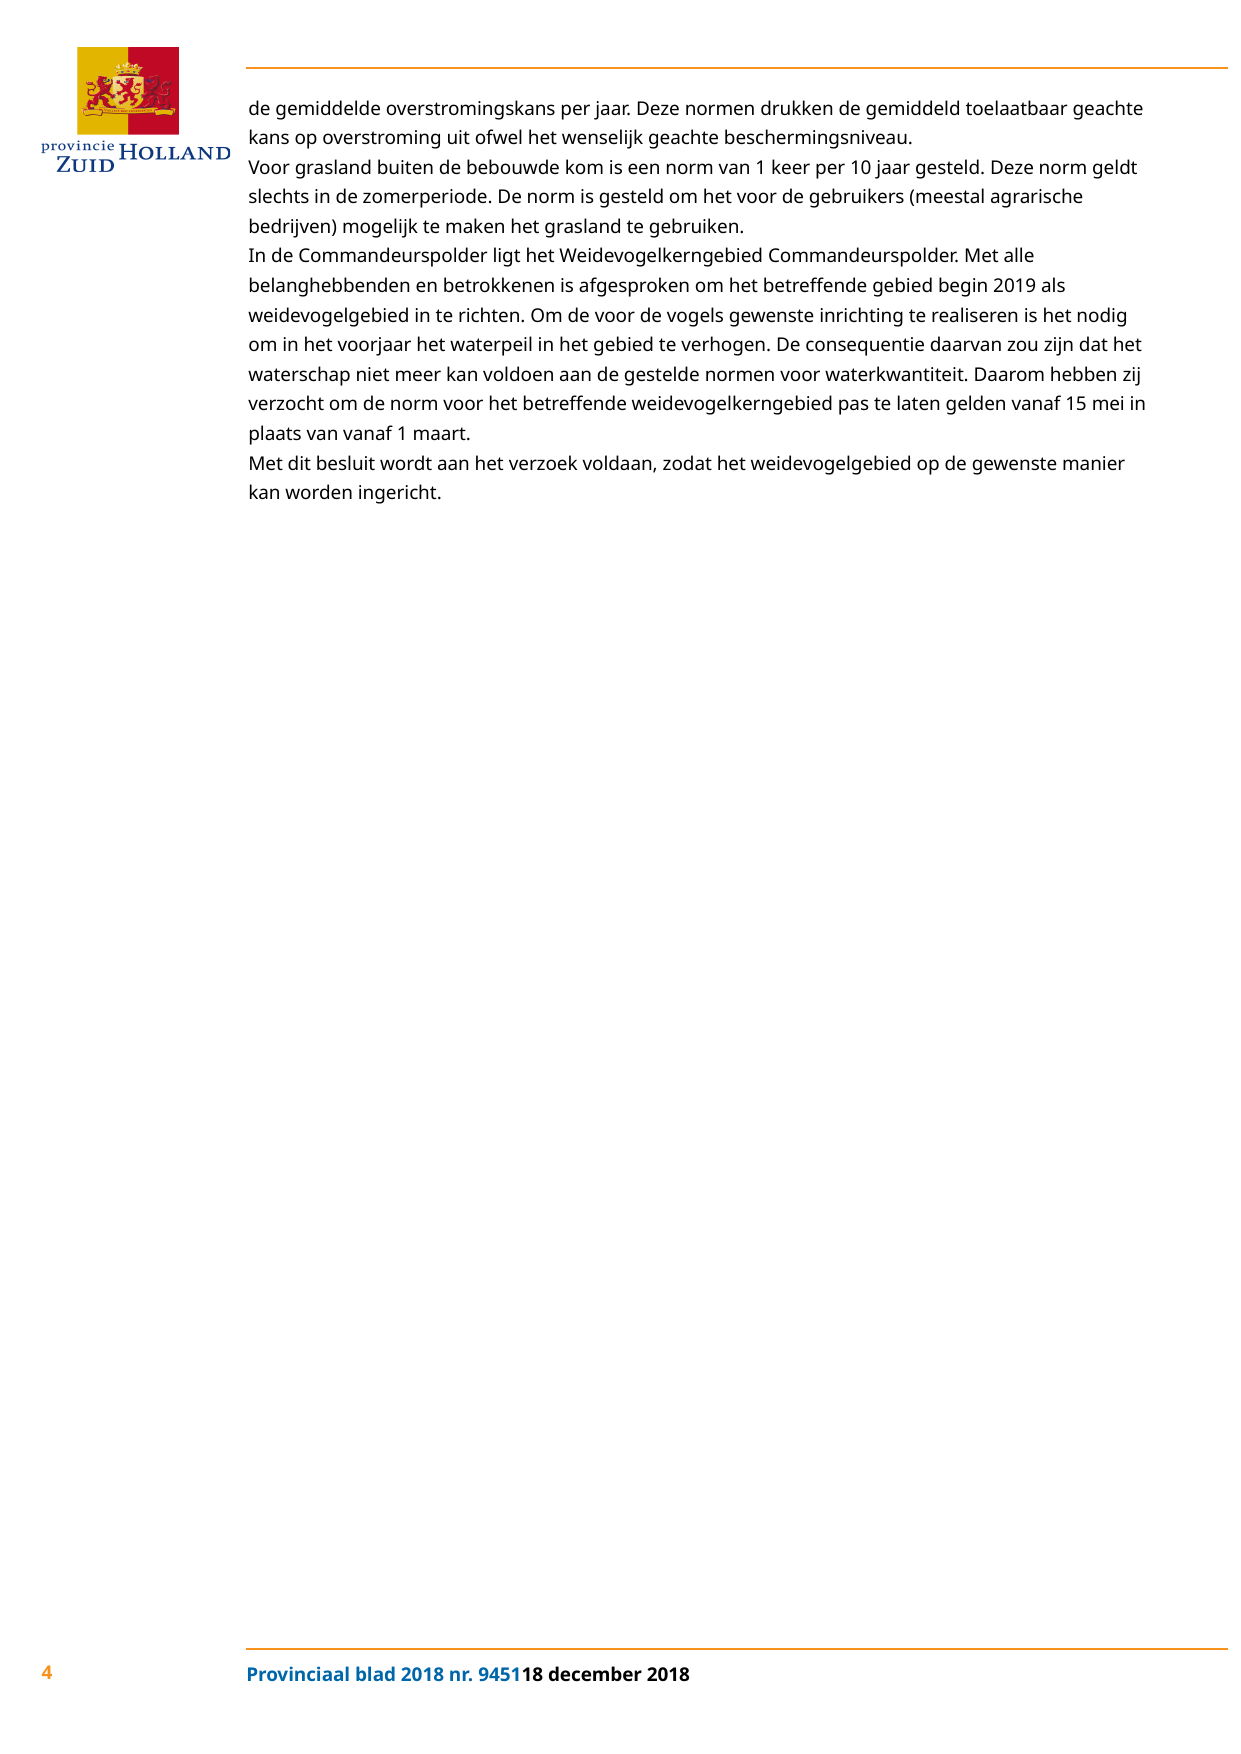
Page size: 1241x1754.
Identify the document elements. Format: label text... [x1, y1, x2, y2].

picture [41, 47, 231, 172]
text Voor grasland buiten de bebouwde kom is een norm van 1 keer per 10 jaar gesteld. Deze norm geldt slechts in de zomerperiode. De norm is gesteld om het voor de gebruikers (meestal agrarische bedrijven) mogelijk te maken het grasland te gebruiken. [248, 154, 1152, 239]
text Met dit besluit wordt aan het verzoek voldaan, zodat het weidevogelgebied op de gewenste manier kan worden ingericht. [248, 450, 1152, 505]
text de gemiddelde overstromingskans per jaar. Deze normen drukken de gemiddeld toelaatbaar geachte kans op overstroming uit ofwel het wenselijk geachte beschermingsniveau. [248, 95, 1152, 150]
text In de Commandeurspolder ligt het Weidevogelkerngebied Commandeurspolder. Met alle belanghebbenden en betrokkenen is afgesproken om het betreffende gebied begin 2019 als weidevogelgebied in te richten. Om de voor de vogels gewenste inrichting te realiseren is het nodig om in het voorjaar het waterpeil in het gebied te verhogen. De consequentie daarvan zou zijn dat het waterschap niet meer kan voldoen aan de gestelde normen voor waterkwantiteit. Daarom hebben zij verzocht om de norm voor het betreffende weidevogelkerngebied pas te laten gelden vanaf 15 mei in plaats van vanaf 1 maart. [248, 243, 1152, 446]
